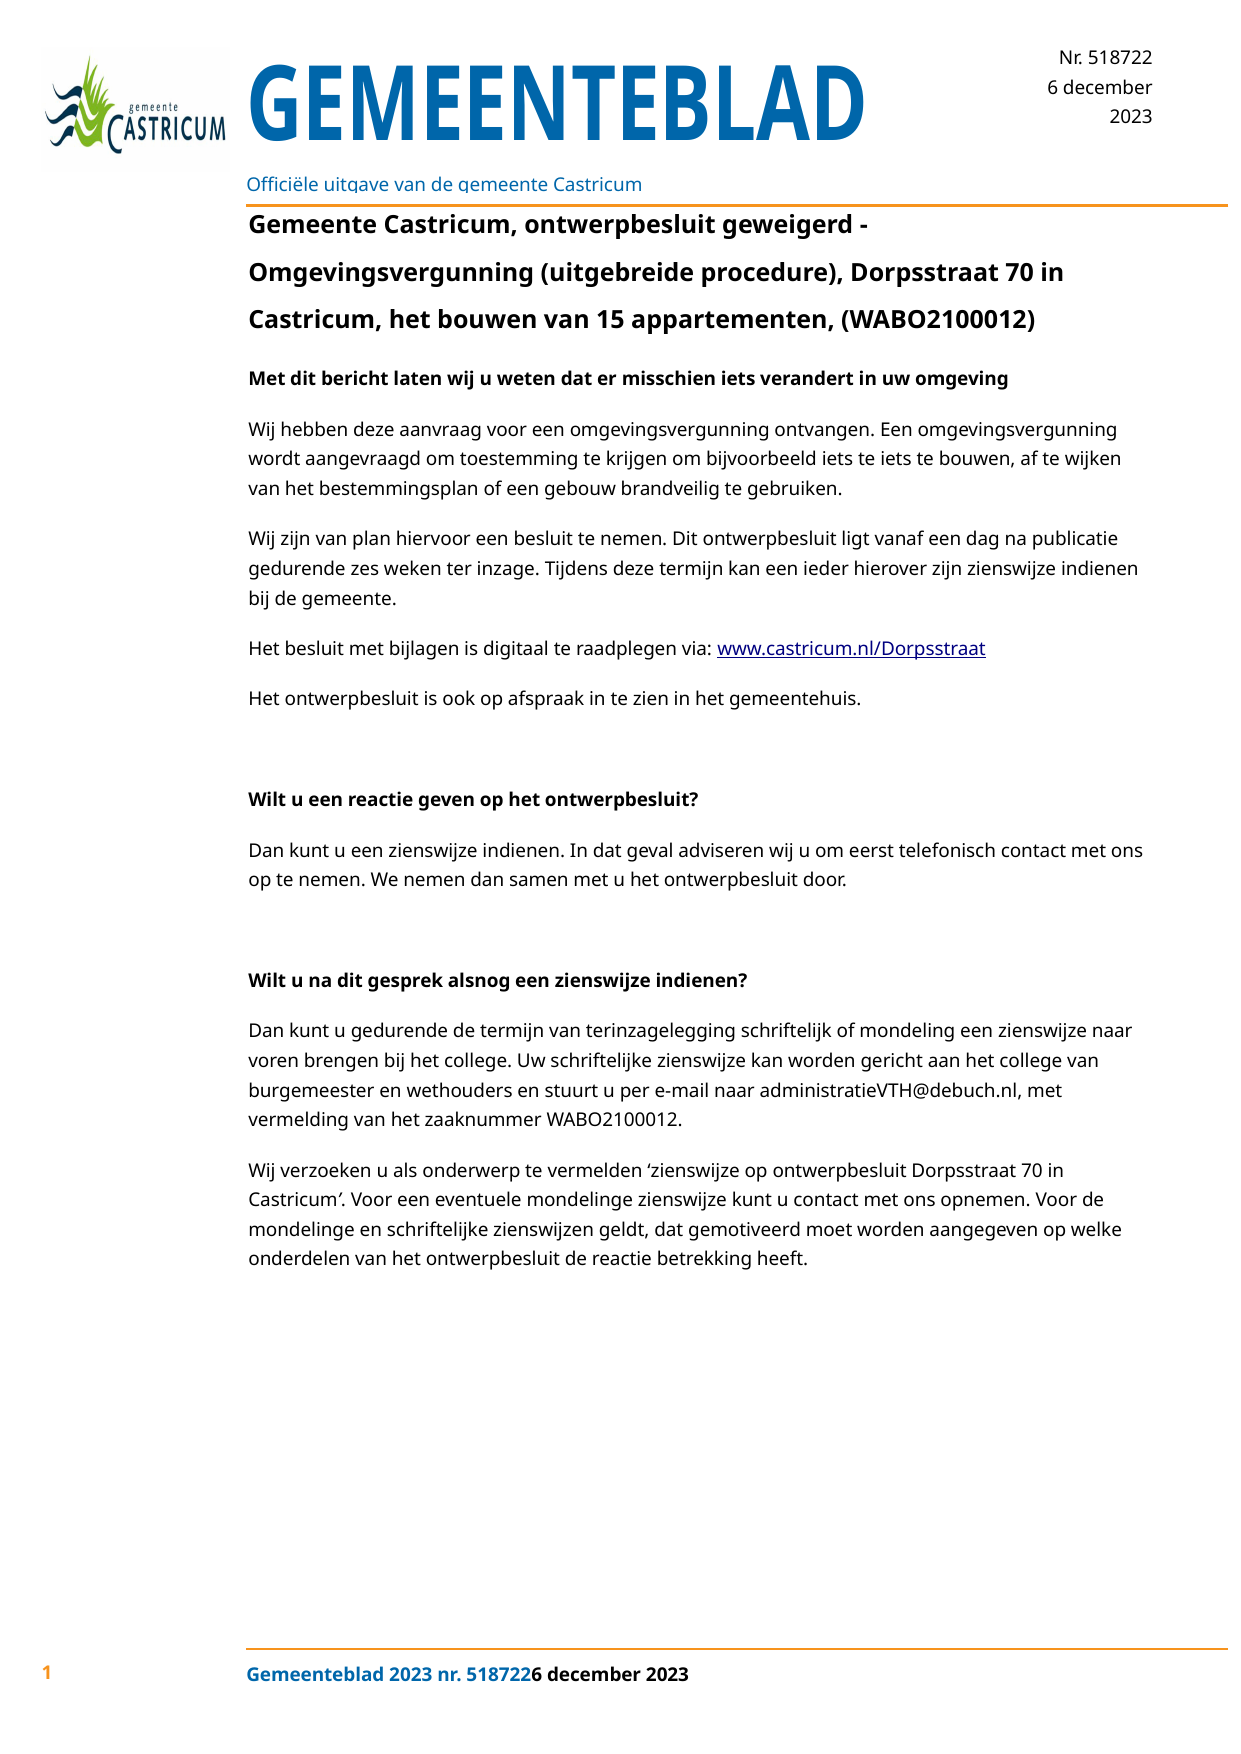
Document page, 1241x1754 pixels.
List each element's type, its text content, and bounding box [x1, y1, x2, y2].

text Wij hebben deze aanvraag voor een omgevingsvergunning ontvangen. Een omgevingsvergunning wordt aangevraagd om toestemming te krijgen om bijvoorbeeld iets te iets te bouwen, af te wijken van het bestemmingsplan of een gebouw brandveilig te gebruiken. [248, 416, 1152, 501]
text Het besluit met bijlagen is digitaal te raadplegen via: www.castricum.nl/Dorpsstraat [248, 635, 1152, 661]
text Gemeente Castricum, ontwerpbesluit geweigerd - Omgevingsvergunning (uitgebreide procedure), Dorpsstraat 70 in Castricum, het bouwen van 15 appartementen, (WABO2100012) [248, 207, 1152, 336]
text Wilt u na dit gesprek alsnog een zienswijze indienen? [248, 967, 1152, 993]
text Wij zijn van plan hiervoor een besluit te nemen. Dit ontwerpbesluit ligt vanaf een dag na publicatie gedurende zes weken ter inzage. Tijdens deze termijn kan een ieder hierover zijn zienswijze indienen bij de gemeente. [248, 526, 1152, 610]
text Wilt u een reactie geven op het ontwerpbesluit? [248, 786, 1152, 812]
text Het ontwerpbesluit is ook op afspraak in te zien in het gemeentehuis. [248, 686, 1152, 711]
picture [41, 47, 231, 172]
text Dan kunt u gedurende de termijn van terinzagelegging schriftelijk of mondeling een zienswijze naar voren brengen bij het college. Uw schriftelijke zienswijze kan worden gericht aan het college van burgemeester en wethouders en stuurt u per e-mail naar administratieVTH@debuch.nl, met vermelding van het zaaknummer WABO2100012. [248, 1018, 1152, 1132]
text Met dit bericht laten wij u weten dat er misschien iets verandert in uw omgeving [248, 366, 1152, 391]
text Wij verzoeken u als onderwerp te vermelden ‘zienswijze op ontwerpbesluit Dorpsstraat 70 in Castricum’. Voor een eventuele mondelinge zienswijze kunt u contact met ons opnemen. Voor de mondelinge en schriftelijke zienswijzen geldt, dat gemotiveerd moet worden aangegeven op welke onderdelen van het ontwerpbesluit de reactie betrekking heeft. [248, 1157, 1152, 1271]
text Dan kunt u een zienswijze indienen. In dat geval adviseren wij u om eerst telefonisch contact met ons op te nemen. We nemen dan samen met u het ontwerpbesluit door. [248, 837, 1152, 892]
